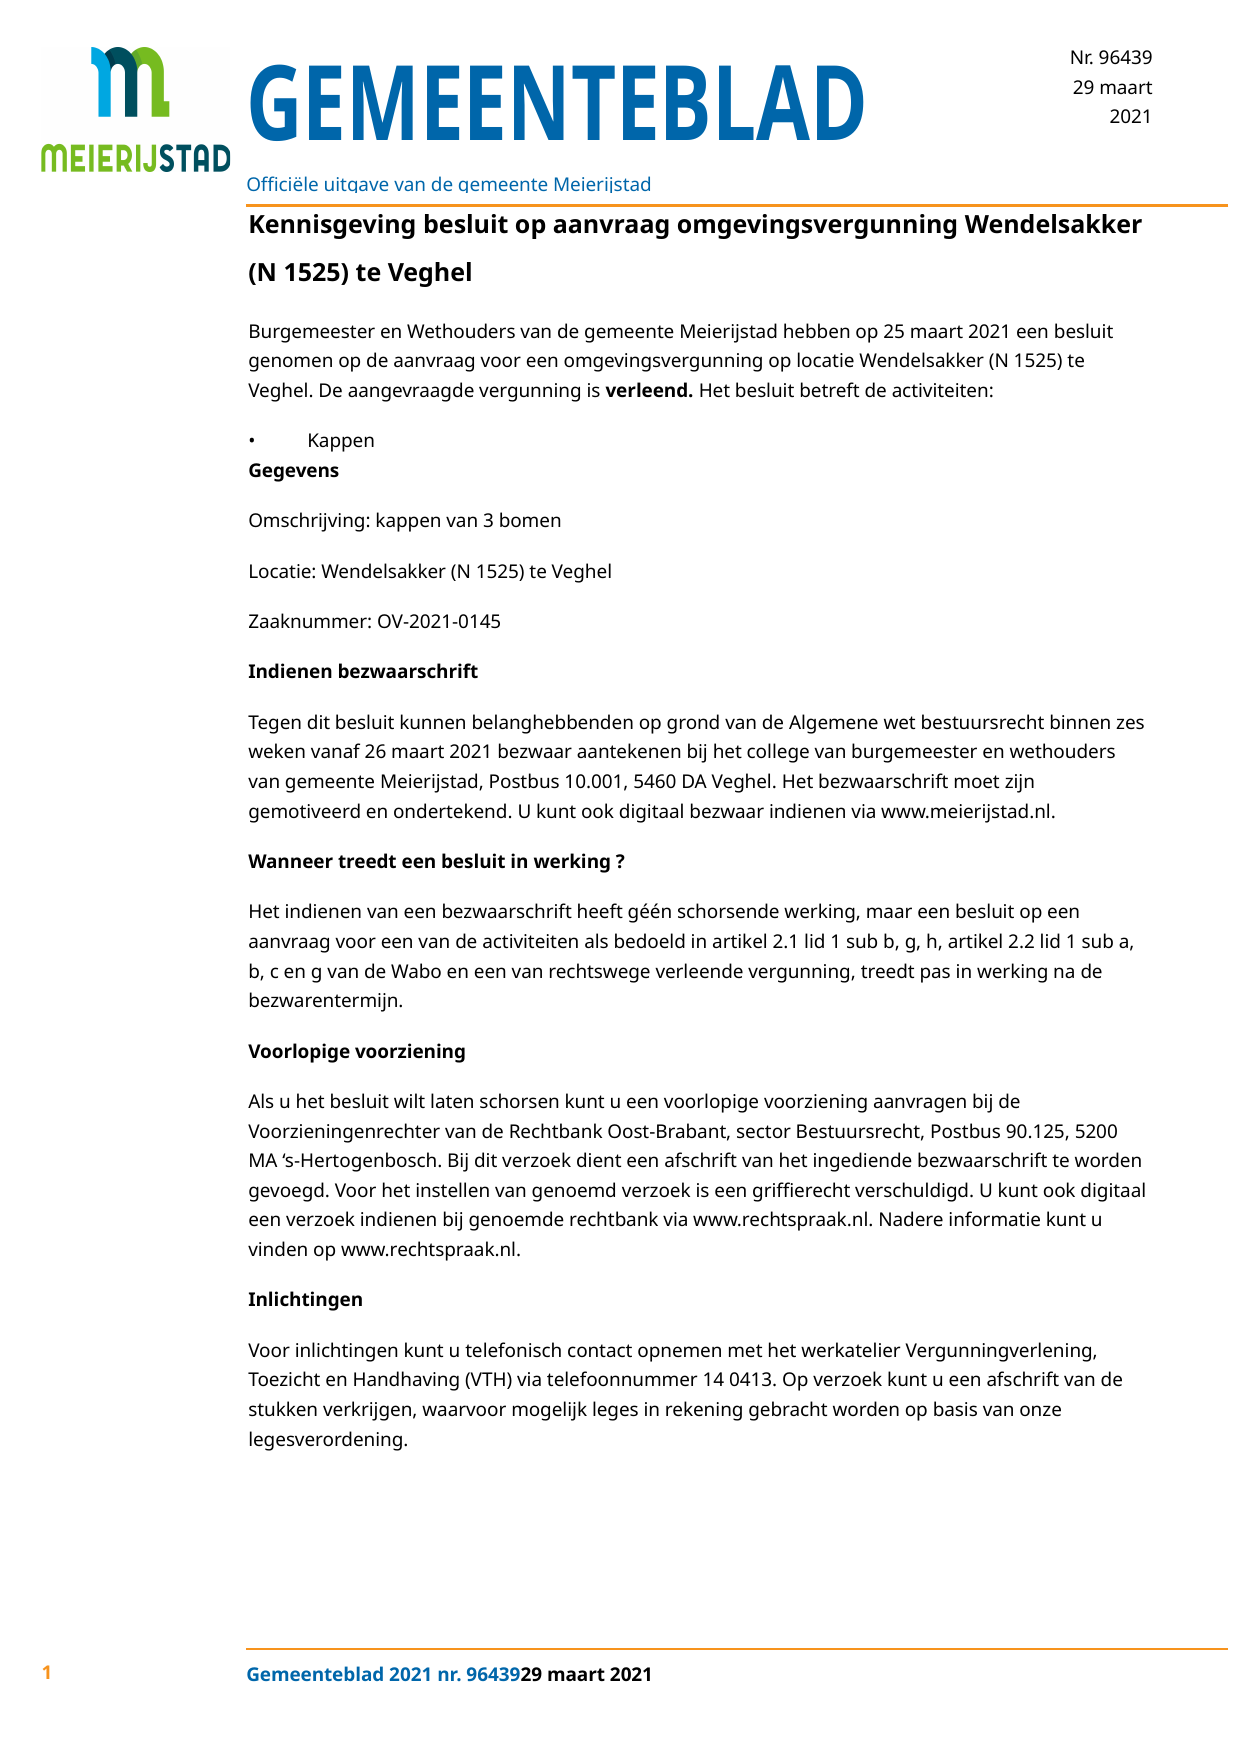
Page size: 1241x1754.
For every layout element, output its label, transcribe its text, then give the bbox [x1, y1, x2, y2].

text Locatie: Wendelsakker (N 1525) te Veghel [248, 558, 1152, 584]
text Zaaknummer: OV-2021-0145 [248, 608, 1152, 634]
text Kennisgeving besluit op aanvraag omgevingsvergunning Wendelsakker (N 1525) te Veghel [248, 207, 1152, 288]
text Als u het besluit wilt laten schorsen kunt u een voorlopige voorziening aanvragen bij de Voorzieningenrechter van de Rechtbank Oost-Brabant, sector Bestuursrecht, Postbus 90.125, 5200 MA ‘s-Hertogenbosch. Bij dit verzoek dient een afschrift van het ingediende bezwaarschrift te worden gevoegd. Voor het instellen van genoemd verzoek is een griffierecht verschuldigd. U kunt ook digitaal een verzoek indienen bij genoemde rechtbank via www.rechtspraak.nl. Nadere informatie kunt u vinden op www.rechtspraak.nl. [248, 1088, 1152, 1262]
text Omschrijving: kappen van 3 bomen [248, 507, 1152, 533]
text Gegevens [248, 457, 1152, 483]
text Indienen bezwaarschrift [248, 659, 1152, 684]
text Burgemeester en Wethouders van de gemeente Meierijstad hebben op 25 maart 2021 een besluit genomen op de aanvraag voor een omgevingsvergunning op locatie Wendelsakker (N 1525) te Veghel. De aangevraagde vergunning is verleend. Het besluit betreft de activiteiten: [248, 318, 1152, 403]
text Inlichtingen [248, 1287, 1152, 1312]
text Voorlopige voorziening [248, 1038, 1152, 1064]
text Tegen dit besluit kunnen belanghebbenden op grond van de Algemene wet bestuursrecht binnen zes weken vanaf 26 maart 2021 bezwaar aantekenen bij het college van burgemeester en wethouders van gemeente Meierijstad, Postbus 10.001, 5460 DA Veghel. Het bezwaarschrift moet zijn gemotiveerd en ondertekend. U kunt ook digitaal bezwaar indienen via www.meierijstad.nl. [248, 709, 1152, 824]
list Kappen [248, 427, 1152, 453]
text Voor inlichtingen kunt u telefonisch contact opnemen met het werkatelier Vergunningverlening, Toezicht en Handhaving (VTH) via telefoonnummer 14 0413. Op verzoek kunt u een afschrift van de stukken verkrijgen, waarvoor mogelijk leges in rekening gebracht worden op basis van onze legesverordening. [248, 1337, 1152, 1452]
text Wanneer treedt een besluit in werking ? [248, 848, 1152, 874]
text Het indienen van een bezwaarschrift heeft géén schorsende werking, maar een besluit op een aanvraag voor een van de activiteiten als bedoeld in artikel 2.1 lid 1 sub b, g, h, artikel 2.2 lid 1 sub a, b, c en g van de Wabo en een van rechtswege verleende vergunning, treedt pas in werking na de bezwarentermijn. [248, 899, 1152, 1013]
picture [41, 47, 231, 172]
